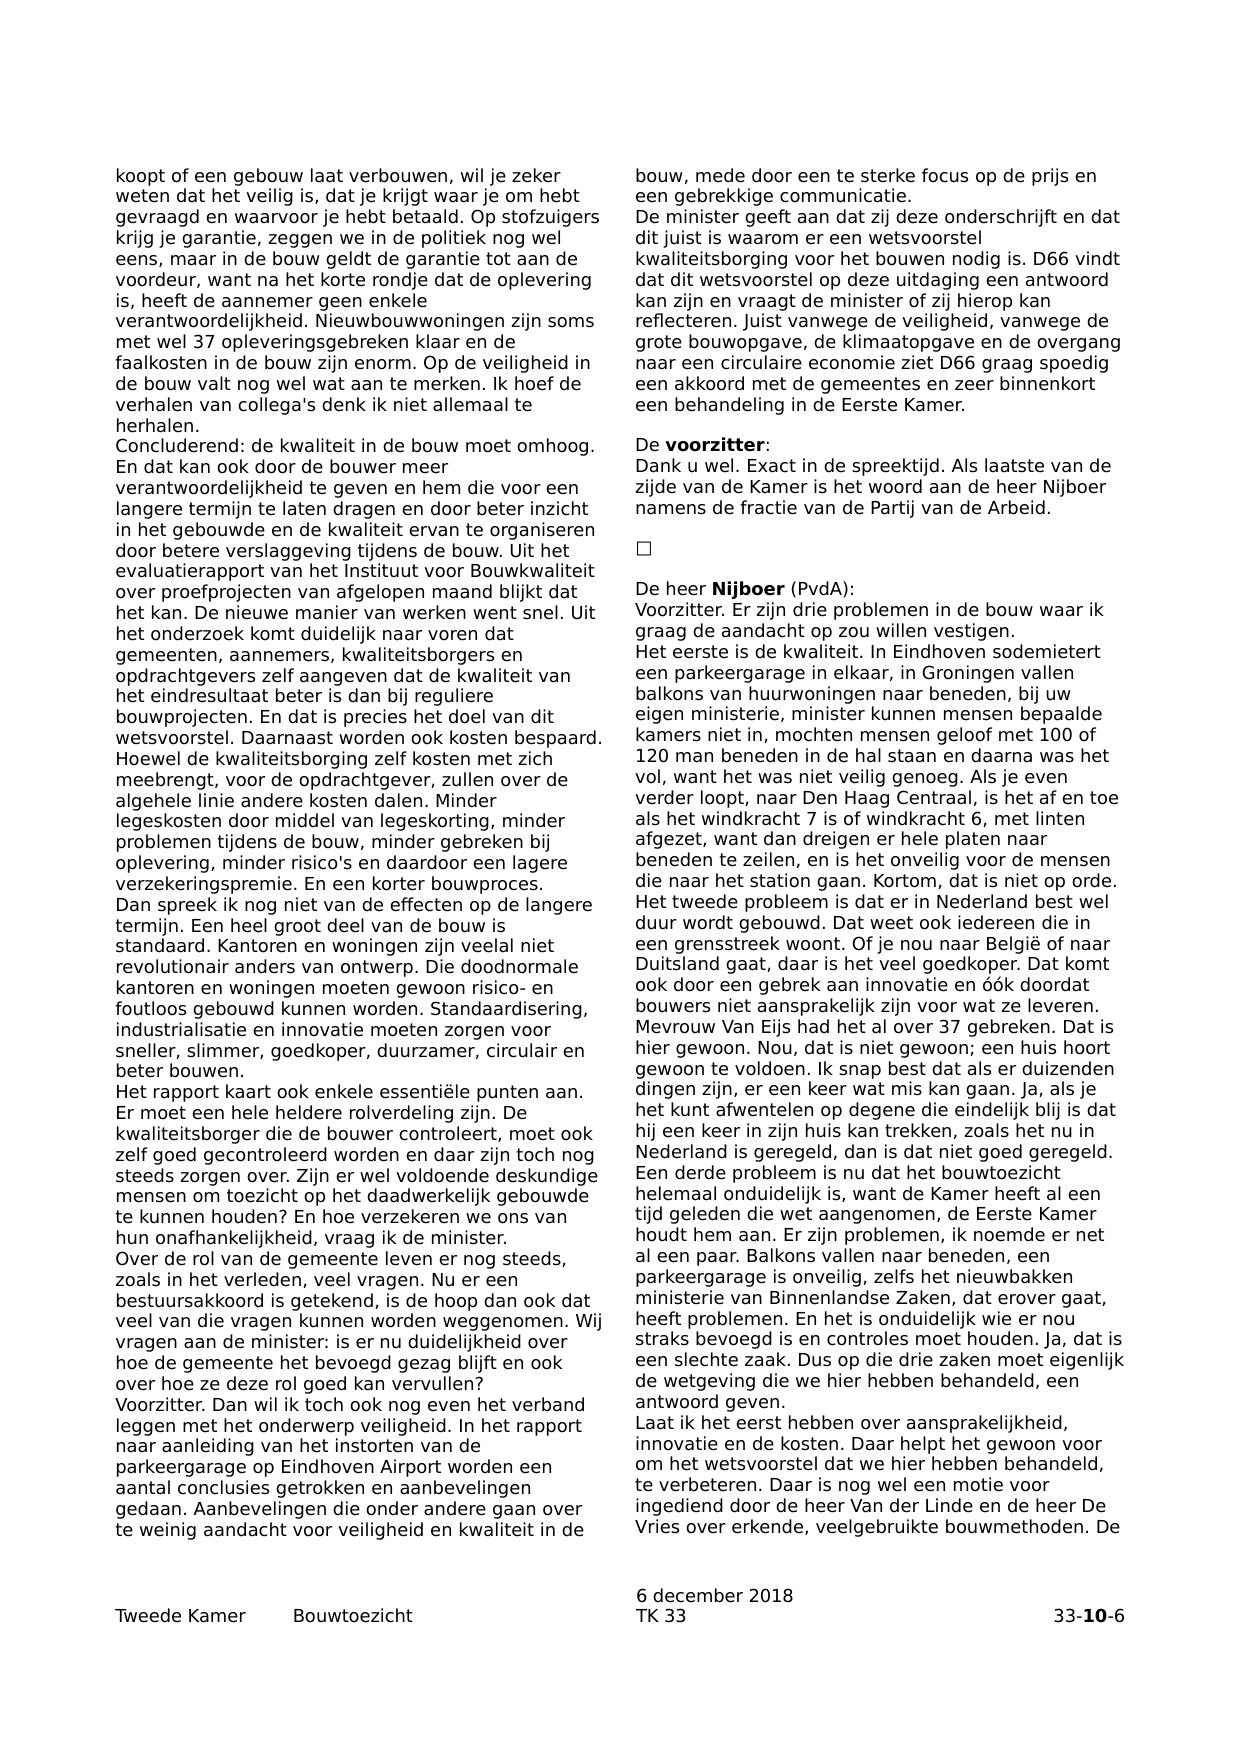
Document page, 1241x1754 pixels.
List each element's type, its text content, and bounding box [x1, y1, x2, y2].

text Voorzitter. Er zijn drie problemen in de bouw waar ik graag de aandacht op zou willen vestigen. [635, 600, 1125, 642]
text Het eerste is de kwaliteit. In Eindhoven sodemietert een parkeergarage in elkaar, in Groningen vallen balkons van huurwoningen naar beneden, bij uw eigen ministerie, minister kunnen mensen bepaalde kamers niet in, mochten mensen geloof met 100 of 120 man beneden in de hal staan en daarna was het vol, want het was niet veilig genoeg. Als je even verder loopt, naar Den Haag Centraal, is het af en toe als het windkracht 7 is of windkracht 6, met linten afgezet, want dan dreigen er hele platen naar beneden te zeilen, en is het onveilig voor de mensen die naar het station gaan. Kortom, dat is niet op orde. [635, 642, 1125, 892]
text De heer Nijboer (PvdA): [635, 579, 1125, 600]
text bouw, mede door een te sterke focus op de prijs en een gebrekkige communicatie. [635, 165, 1125, 207]
text Over de rol van de gemeente leven er nog steeds, zoals in het verleden, veel vragen. Nu er een bestuursakkoord is getekend, is de hoop dan ook dat veel van die vragen kunnen worden weggenomen. Wij vragen aan de minister: is er nu duidelijkheid over hoe de gemeente het bevoegd gezag blijft en ook over hoe ze deze rol goed kan vervullen? [115, 1249, 605, 1394]
text De minister geeft aan dat zij deze onderschrijft en dat dit juist is waarom er een wetsvoorstel kwaliteitsborging voor het bouwen nodig is. D66 vindt dat dit wetsvoorstel op deze uitdaging een antwoord kan zijn en vraagt de minister of zij hierop kan reflecteren. Juist vanwege de veiligheid, vanwege de grote bouwopgave, de klimaatopgave en de overgang naar een circulaire economie ziet D66 graag spoedig een akkoord met de gemeentes en zeer binnenkort een behandeling in de Eerste Kamer. [635, 207, 1125, 415]
text De voorzitter: [635, 435, 1125, 456]
text Laat ik het eerst hebben over aansprakelijkheid, innovatie en de kosten. Daar helpt het gewoon voor om het wetsvoorstel dat we hier hebben behandeld, te verbeteren. Daar is nog wel een motie voor ingediend door de heer Van der Linde en de heer De Vries over erkende, veelgebruikte bouwmethoden. De [635, 1412, 1125, 1537]
text Het rapport kaart ook enkele essentiële punten aan. Er moet een hele heldere rolverdeling zijn. De kwaliteitsborger die de bouwer controleert, moet ook zelf goed gecontroleerd worden en daar zijn toch nog steeds zorgen over. Zijn er wel voldoende deskundige mensen om toezicht op het daadwerkelijk gebouwde te kunnen houden? En hoe verzekeren we ons van hun onafhankelijkheid, vraag ik de minister. [115, 1082, 605, 1249]
text Het tweede probleem is dat er in Nederland best wel duur wordt gebouwd. Dat weet ook iedereen die in een grensstreek woont. Of je nou naar België of naar Duitsland gaat, daar is het veel goedkoper. Dat komt ook door een gebrek aan innovatie en óók doordat bouwers niet aansprakelijk zijn voor wat ze leveren. Mevrouw Van Eijs had het al over 37 gebreken. Dat is hier gewoon. Nou, dat is niet gewoon; een huis hoort gewoon te voldoen. Ik snap best dat als er duizenden dingen zijn, er een keer wat mis kan gaan. Ja, als je het kunt afwentelen op degene die eindelijk blij is dat hij een keer in zijn huis kan trekken, zoals het nu in Nederland is geregeld, dan is dat niet goed geregeld. [635, 892, 1125, 1162]
text Voorzitter. Dan wil ik toch ook nog even het verband leggen met het onderwerp veiligheid. In het rapport naar aanleiding van het instorten van de parkeergarage op Eindhoven Airport worden een aantal conclusies getrokken en aanbevelingen gedaan. Aanbevelingen die onder andere gaan over te weinig aandacht voor veiligheid en kwaliteit in de [115, 1394, 605, 1540]
text Een derde probleem is nu dat het bouwtoezicht helemaal onduidelijk is, want de Kamer heeft al een tijd geleden die wet aangenomen, de Eerste Kamer houdt hem aan. Er zijn problemen, ik noemde er net al een paar. Balkons vallen naar beneden, een parkeergarage is onveilig, zelfs het nieuwbakken ministerie van Binnenlandse Zaken, dat erover gaat, heeft problemen. En het is onduidelijk wie er nou straks bevoegd is en controles moet houden. Ja, dat is een slechte zaak. Dus op die drie zaken moet eigenlijk de wetgeving die we hier hebben behandeld, een antwoord geven. [635, 1162, 1125, 1412]
text Dank u wel. Exact in de spreektijd. Als laatste van de zijde van de Kamer is het woord aan de heer Nijboer namens de fractie van de Partij van de Arbeid. [635, 456, 1125, 518]
text koopt of een gebouw laat verbouwen, wil je zeker weten dat het veilig is, dat je krijgt waar je om hebt gevraagd en waarvoor je hebt betaald. Op stofzuigers krijg je garantie, zeggen we in de politiek nog wel eens, maar in de bouw geldt de garantie tot aan de voordeur, want na het korte rondje dat de oplevering is, heeft de aannemer geen enkele verantwoordelijkheid. Nieuwbouwwoningen zijn soms met wel 37 opleveringsgebreken klaar en de faalkosten in de bouw zijn enorm. Op de veiligheid in de bouw valt nog wel wat aan te merken. Ik hoef de verhalen van collega's denk ik niet allemaal te herhalen. [115, 165, 605, 436]
text Concluderend: de kwaliteit in de bouw moet omhoog. En dat kan ook door de bouwer meer verantwoordelijkheid te geven en hem die voor een langere termijn te laten dragen en door beter inzicht in het gebouwde en de kwaliteit ervan te organiseren door betere verslaggeving tijdens de bouw. Uit het evaluatierapport van het Instituut voor Bouwkwaliteit over proefprojecten van afgelopen maand blijkt dat het kan. De nieuwe manier van werken went snel. Uit het onderzoek komt duidelijk naar voren dat gemeenten, aannemers, kwaliteitsborgers en opdrachtgevers zelf aangeven dat de kwaliteit van het eindresultaat beter is dan bij reguliere bouwprojecten. En dat is precies het doel van dit wetsvoorstel. Daarnaast worden ook kosten bespaard. Hoewel de kwaliteitsborging zelf kosten met zich meebrengt, voor de opdrachtgever, zullen over de algehele linie andere kosten dalen. Minder legeskosten door middel van legeskorting, minder problemen tijdens de bouw, minder gebreken bij oplevering, minder risico's en daardoor een lagere verzekeringspremie. En een korter bouwproces. [115, 436, 605, 894]
text ⬜ [635, 538, 1125, 559]
text Dan spreek ik nog niet van de effecten op de langere termijn. Een heel groot deel van de bouw is standaard. Kantoren en woningen zijn veelal niet revolutionair anders van ontwerp. Die doodnormale kantoren en woningen moeten gewoon risico- en foutloos gebouwd kunnen worden. Standaardisering, industrialisatie en innovatie moeten zorgen voor sneller, slimmer, goedkoper, duurzamer, circulair en beter bouwen. [115, 894, 605, 1082]
